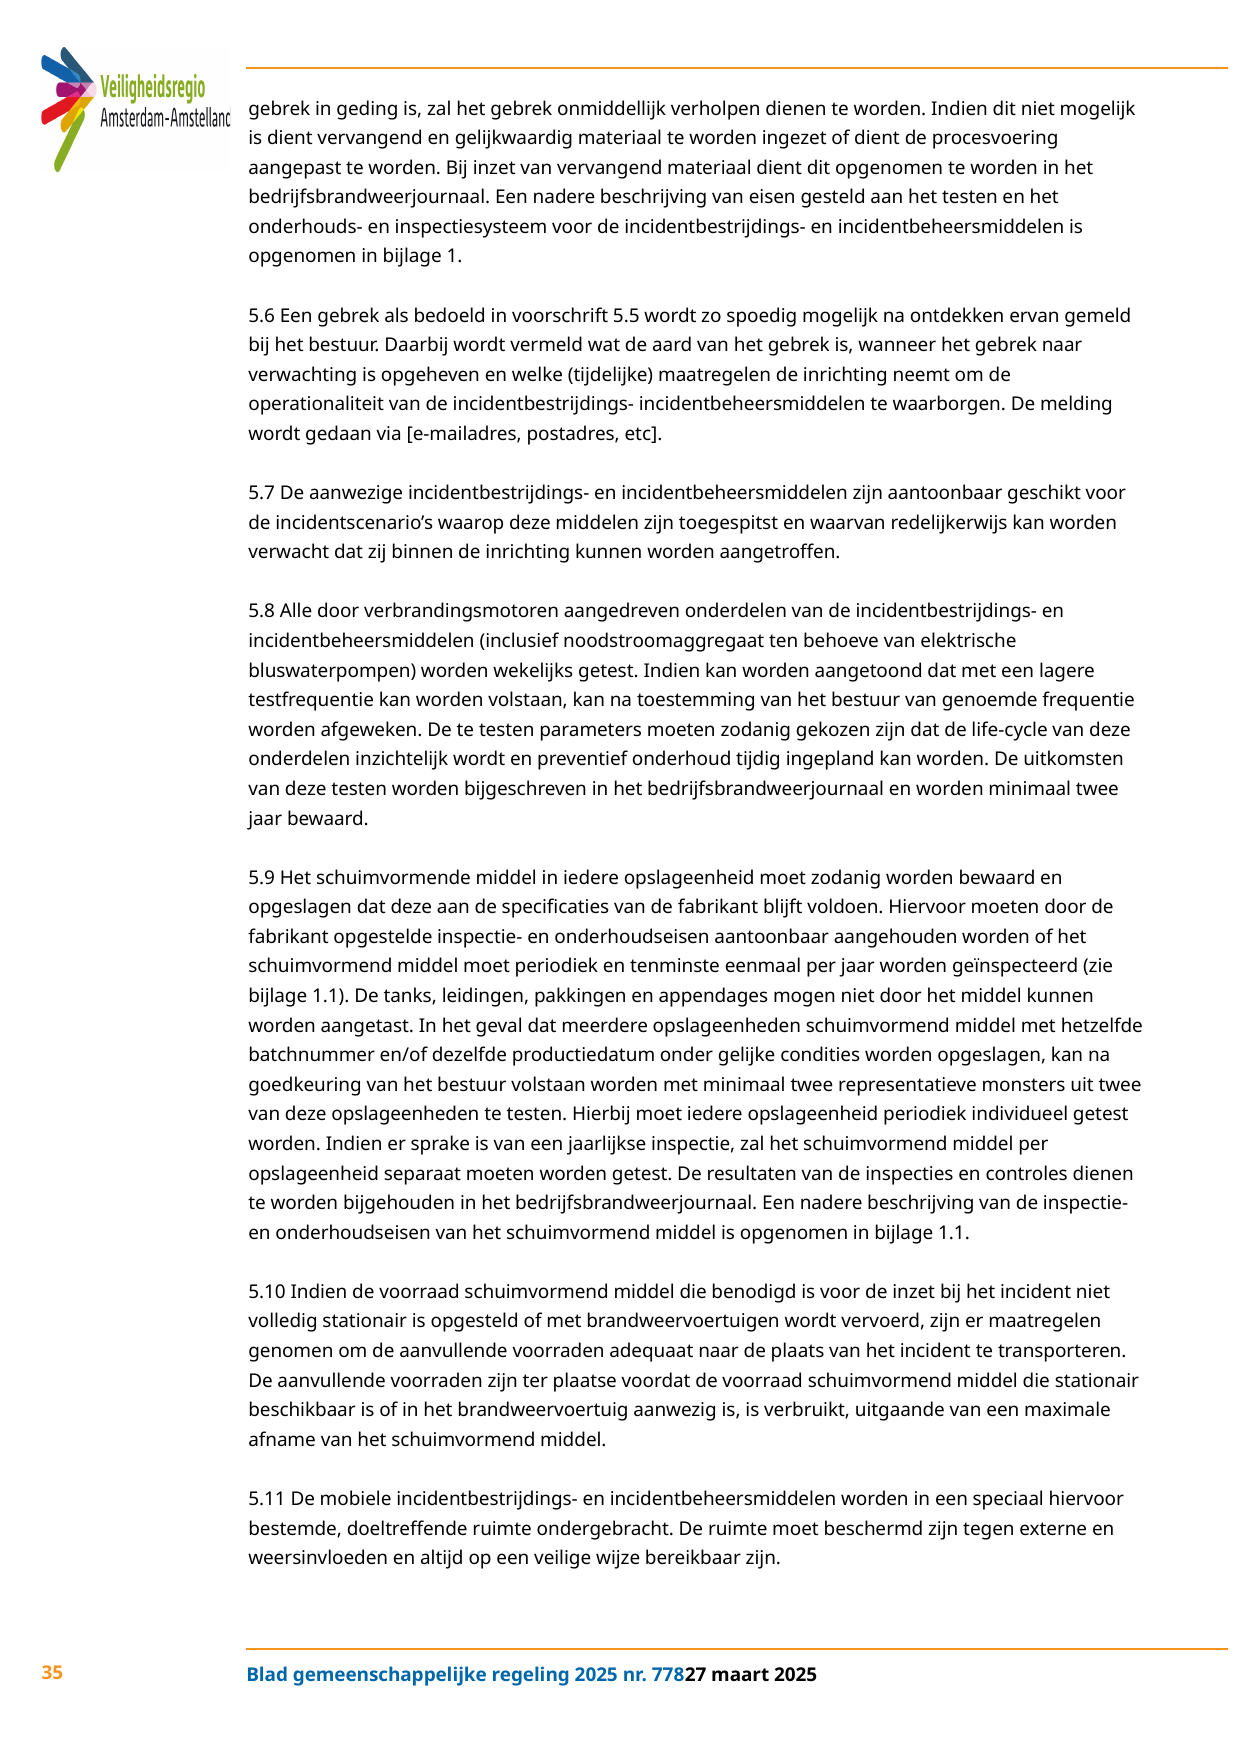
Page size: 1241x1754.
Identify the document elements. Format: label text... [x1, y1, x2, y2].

text 5.8 Alle door verbrandingsmotoren aangedreven onderdelen van de incidentbestrijdings- en incidentbeheersmiddelen (inclusief noodstroomaggregaat ten behoeve van elektrische bluswaterpompen) worden wekelijks getest. Indien kan worden aangetoond dat met een lagere testfrequentie kan worden volstaan, kan na toestemming van het bestuur van genoemde frequentie worden afgeweken. De te testen parameters moeten zodanig gekozen zijn dat de life-cycle van deze onderdelen inzichtelijk wordt en preventief onderhoud tijdig ingepland kan worden. De uitkomsten van deze testen worden bijgeschreven in het bedrijfsbrandweerjournaal en worden minimaal twee jaar bewaard. [248, 598, 1152, 831]
picture [41, 47, 231, 172]
text 5.11 De mobiele incidentbestrijdings- en incidentbeheersmiddelen worden in een speciaal hiervoor bestemde, doeltreffende ruimte ondergebracht. De ruimte moet beschermd zijn tegen externe en weersinvloeden en altijd op een veilige wijze bereikbaar zijn. [248, 1485, 1152, 1570]
text 5.10 Indien de voorraad schuimvormend middel die benodigd is voor de inzet bij het incident niet volledig stationair is opgesteld of met brandweervoertuigen wordt vervoerd, zijn er maatregelen genomen om de aanvullende voorraden adequaat naar de plaats van het incident te transporteren. De aanvullende voorraden zijn ter plaatse voordat de voorraad schuimvormend middel die stationair beschikbaar is of in het brandweervoertuig aanwezig is, is verbruikt, uitgaande van een maximale afname van het schuimvormend middel. [248, 1278, 1152, 1452]
text gebrek in geding is, zal het gebrek onmiddellijk verholpen dienen te worden. Indien dit niet mogelijk is dient vervangend en gelijkwaardig materiaal te worden ingezet of dient de procesvoering aangepast te worden. Bij inzet van vervangend materiaal dient dit opgenomen te worden in het bedrijfsbrandweerjournaal. Een nadere beschrijving van eisen gesteld aan het testen en het onderhouds- en inspectiesysteem voor de incidentbestrijdings- en incidentbeheersmiddelen is opgenomen in bijlage 1. [248, 95, 1152, 268]
text 5.7 De aanwezige incidentbestrijdings- en incidentbeheersmiddelen zijn aantoonbaar geschikt voor de incidentscenario’s waarop deze middelen zijn toegespitst en waarvan redelijkerwijs kan worden verwacht dat zij binnen de inrichting kunnen worden aangetroffen. [248, 479, 1152, 564]
text 5.9 Het schuimvormende middel in iedere opslageenheid moet zodanig worden bewaard en opgeslagen dat deze aan de specificaties van de fabrikant blijft voldoen. Hiervoor moeten door de fabrikant opgestelde inspectie- en onderhoudseisen aantoonbaar aangehouden worden of het schuimvormend middel moet periodiek en tenminste eenmaal per jaar worden geïnspecteerd (zie bijlage 1.1). De tanks, leidingen, pakkingen en appendages mogen niet door het middel kunnen worden aangetast. In het geval dat meerdere opslageenheden schuimvormend middel met hetzelfde batchnummer en/of dezelfde productiedatum onder gelijke condities worden opgeslagen, kan na goedkeuring van het bestuur volstaan worden met minimaal twee representatieve monsters uit twee van deze opslageenheden te testen. Hierbij moet iedere opslageenheid periodiek individueel getest worden. Indien er sprake is van een jaarlijkse inspectie, zal het schuimvormend middel per opslageenheid separaat moeten worden getest. De resultaten van de inspecties en controles dienen te worden bijgehouden in het bedrijfsbrandweerjournaal. Een nadere beschrijving van de inspectie- en onderhoudseisen van het schuimvormend middel is opgenomen in bijlage 1.1. [248, 864, 1152, 1245]
text 5.6 Een gebrek als bedoeld in voorschrift 5.5 wordt zo spoedig mogelijk na ontdekken ervan gemeld bij het bestuur. Daarbij wordt vermeld wat de aard van het gebrek is, wanneer het gebrek naar verwachting is opgeheven en welke (tijdelijke) maatregelen de inrichting neemt om de operationaliteit van de incidentbestrijdings- incidentbeheersmiddelen te waarborgen. De melding wordt gedaan via [e-mailadres, postadres, etc]. [248, 302, 1152, 446]
